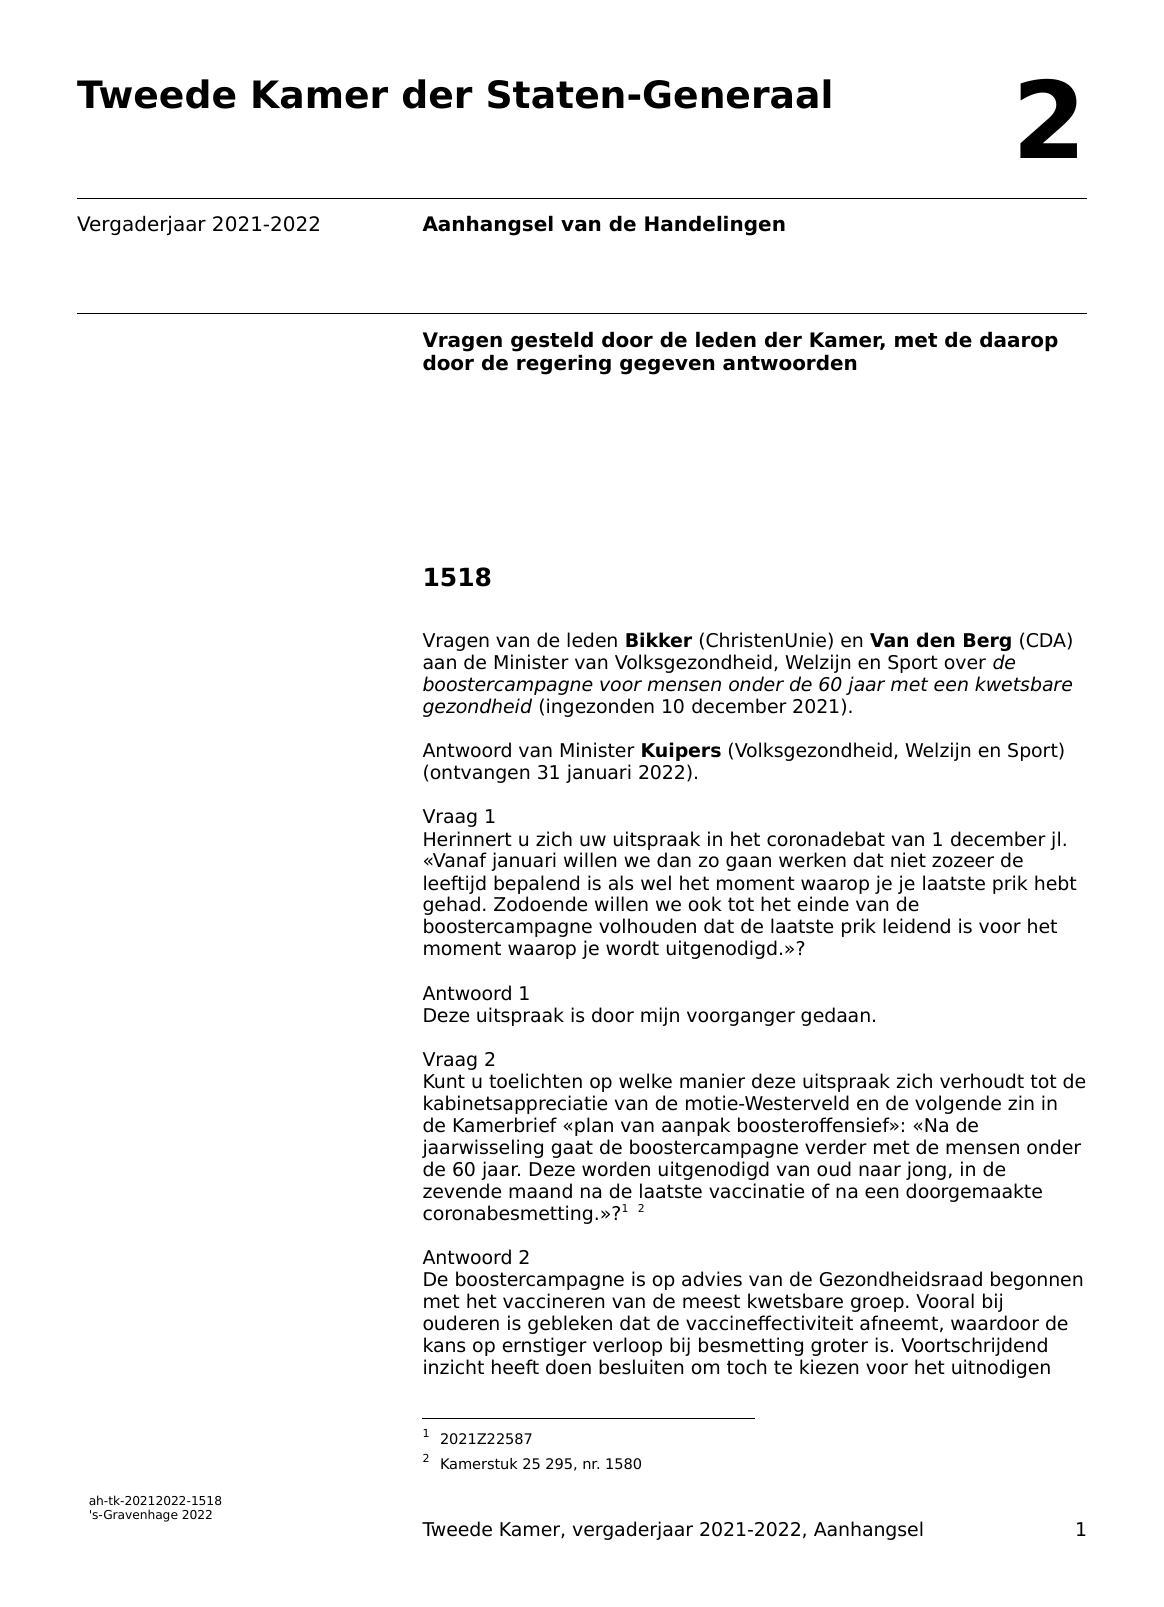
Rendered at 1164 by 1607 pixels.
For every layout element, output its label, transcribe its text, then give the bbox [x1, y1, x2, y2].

text Herinnert u zich uw uitspraak in het coronadebat van 1 december jl. «Vanaf januari willen we dan zo gaan werken dat niet zozeer de leeftijd bepalend is als wel het moment waarop je je laatste prik hebt gehad. Zodoende willen we ook tot het einde van de boostercampagne volhouden dat de laatste prik leidend is voor het moment waarop je wordt uitgenodigd.»? [422, 828, 1087, 960]
table_cell Vergaderjaar 2021-2022 [77, 199, 422, 313]
text ah-tk-20212022-1518 [88, 1494, 323, 1508]
table_cell [77, 314, 422, 375]
text Vragen van de leden Bikker (ChristenUnie) en Van den Berg (CDA) aan de Minister van Volksgezondheid, Welzijn en Sport over de boostercampagne voor mensen onder de 60 jaar met een kwetsbare gezondheid (ingezonden 10 december 2021). [422, 630, 1087, 718]
text Kamerstuk 25 295, nr. 1580 [422, 1452, 1087, 1474]
text De boostercampagne is op advies van de Gezondheidsraad begonnen met het vaccineren van de meest kwetsbare groep. Vooral bij ouderen is gebleken dat de vaccineffectiviteit afneemt, waardoor de kans op ernstiger verloop bij besmetting groter is. Voortschrijdend inzicht heeft doen besluiten om toch te kiezen voor het uitnodigen [422, 1269, 1087, 1378]
text Vraag 1 [422, 806, 1087, 828]
table_header 2 [886, 59, 1087, 198]
text Antwoord 2 [422, 1247, 1087, 1269]
text Antwoord 1 [422, 982, 1087, 1004]
text 2021Z22587 [422, 1427, 1087, 1449]
text Kunt u toelichten op welke manier deze uitspraak zich verhoudt tot de kabinetsappreciatie van de motie-Westerveld en de volgende zin in de Kamerbrief «plan van aanpak boosteroffensief»: «Na de jaarwisseling gaat de boostercampagne verder met de mensen onder de 60 jaar. Deze worden uitgenodigd van oud naar jong, in de zevende maand na de laatste vaccinatie of na een doorgemaakte coronabesmetting.»? [422, 1071, 1087, 1224]
table_cell Aanhangsel van de Handelingen [422, 199, 1087, 313]
table_cell Vragen gesteld door de leden der Kamer, met de daarop door de regering gegeven antwoorden [422, 314, 1087, 375]
table_header Tweede Kamer der Staten-Generaal [77, 59, 886, 198]
text Vraag 2 [422, 1049, 1087, 1071]
text Deze uitspraak is door mijn voorganger gedaan. [422, 1004, 1087, 1026]
text 1518 [422, 563, 1087, 592]
text Antwoord van Minister Kuipers (Volksgezondheid, Welzijn en Sport) (ontvangen 31 januari 2022). [422, 740, 1087, 784]
text 's-Gravenhage 2022 [88, 1508, 323, 1522]
